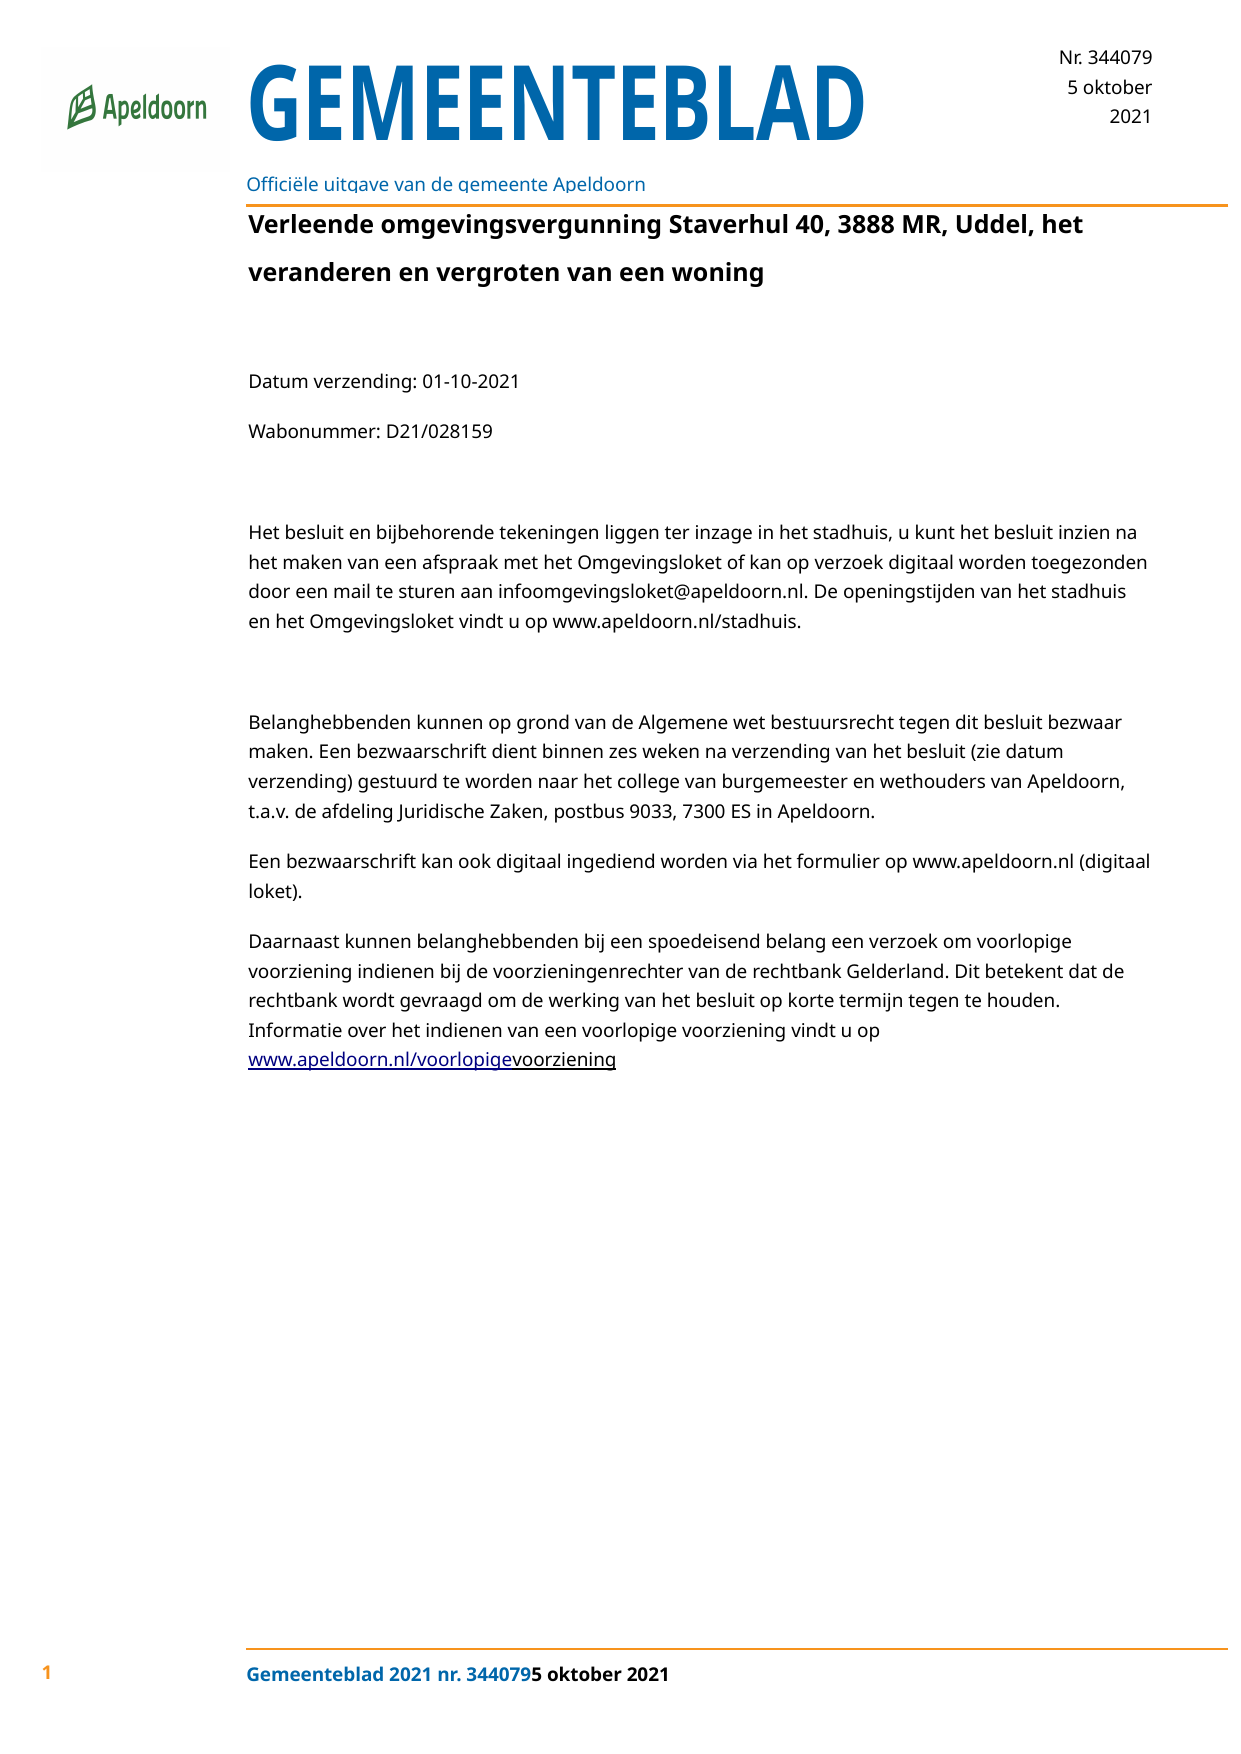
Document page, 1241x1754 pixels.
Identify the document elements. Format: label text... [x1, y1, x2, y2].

text Verleende omgevingsvergunning Staverhul 40, 3888 MR, Uddel, het veranderen en vergroten van een woning [248, 207, 1152, 288]
text Daarnaast kunnen belanghebbenden bij een spoedeisend belang een verzoek om voorlopige voorziening indienen bij de voorzieningenrechter van de rechtbank Gelderland. Dit betekent dat de rechtbank wordt gevraagd om de werking van het besluit op korte termijn tegen te houden. Informatie over het indienen van een voorlopige voorziening vindt u op www.apeldoorn.nl/voorlopigevoorziening [248, 928, 1152, 1072]
picture [41, 47, 231, 172]
text Het besluit en bijbehorende tekeningen liggen ter inzage in het stadhuis, u kunt het besluit inzien na het maken van een afspraak met het Omgevingsloket of kan op verzoek digitaal worden toegezonden door een mail te sturen aan infoomgevingsloket@apeldoorn.nl. De openingstijden van het stadhuis en het Omgevingsloket vindt u op www.apeldoorn.nl/stadhuis. [248, 519, 1152, 634]
text Datum verzending: 01-10-2021 [248, 368, 1152, 394]
text Belanghebbenden kunnen op grond van de Algemene wet bestuursrecht tegen dit besluit bezwaar maken. Een bezwaarschrift dient binnen zes weken na verzending van het besluit (zie datum verzending) gestuurd te worden naar het college van burgemeester en wethouders van Apeldoorn, t.a.v. de afdeling Juridische Zaken, postbus 9033, 7300 ES in Apeldoorn. [248, 709, 1152, 824]
text Wabonummer: D21/028159 [248, 419, 1152, 444]
text Een bezwaarschrift kan ook digitaal ingediend worden via het formulier op www.apeldoorn.nl (digitaal loket). [248, 848, 1152, 904]
